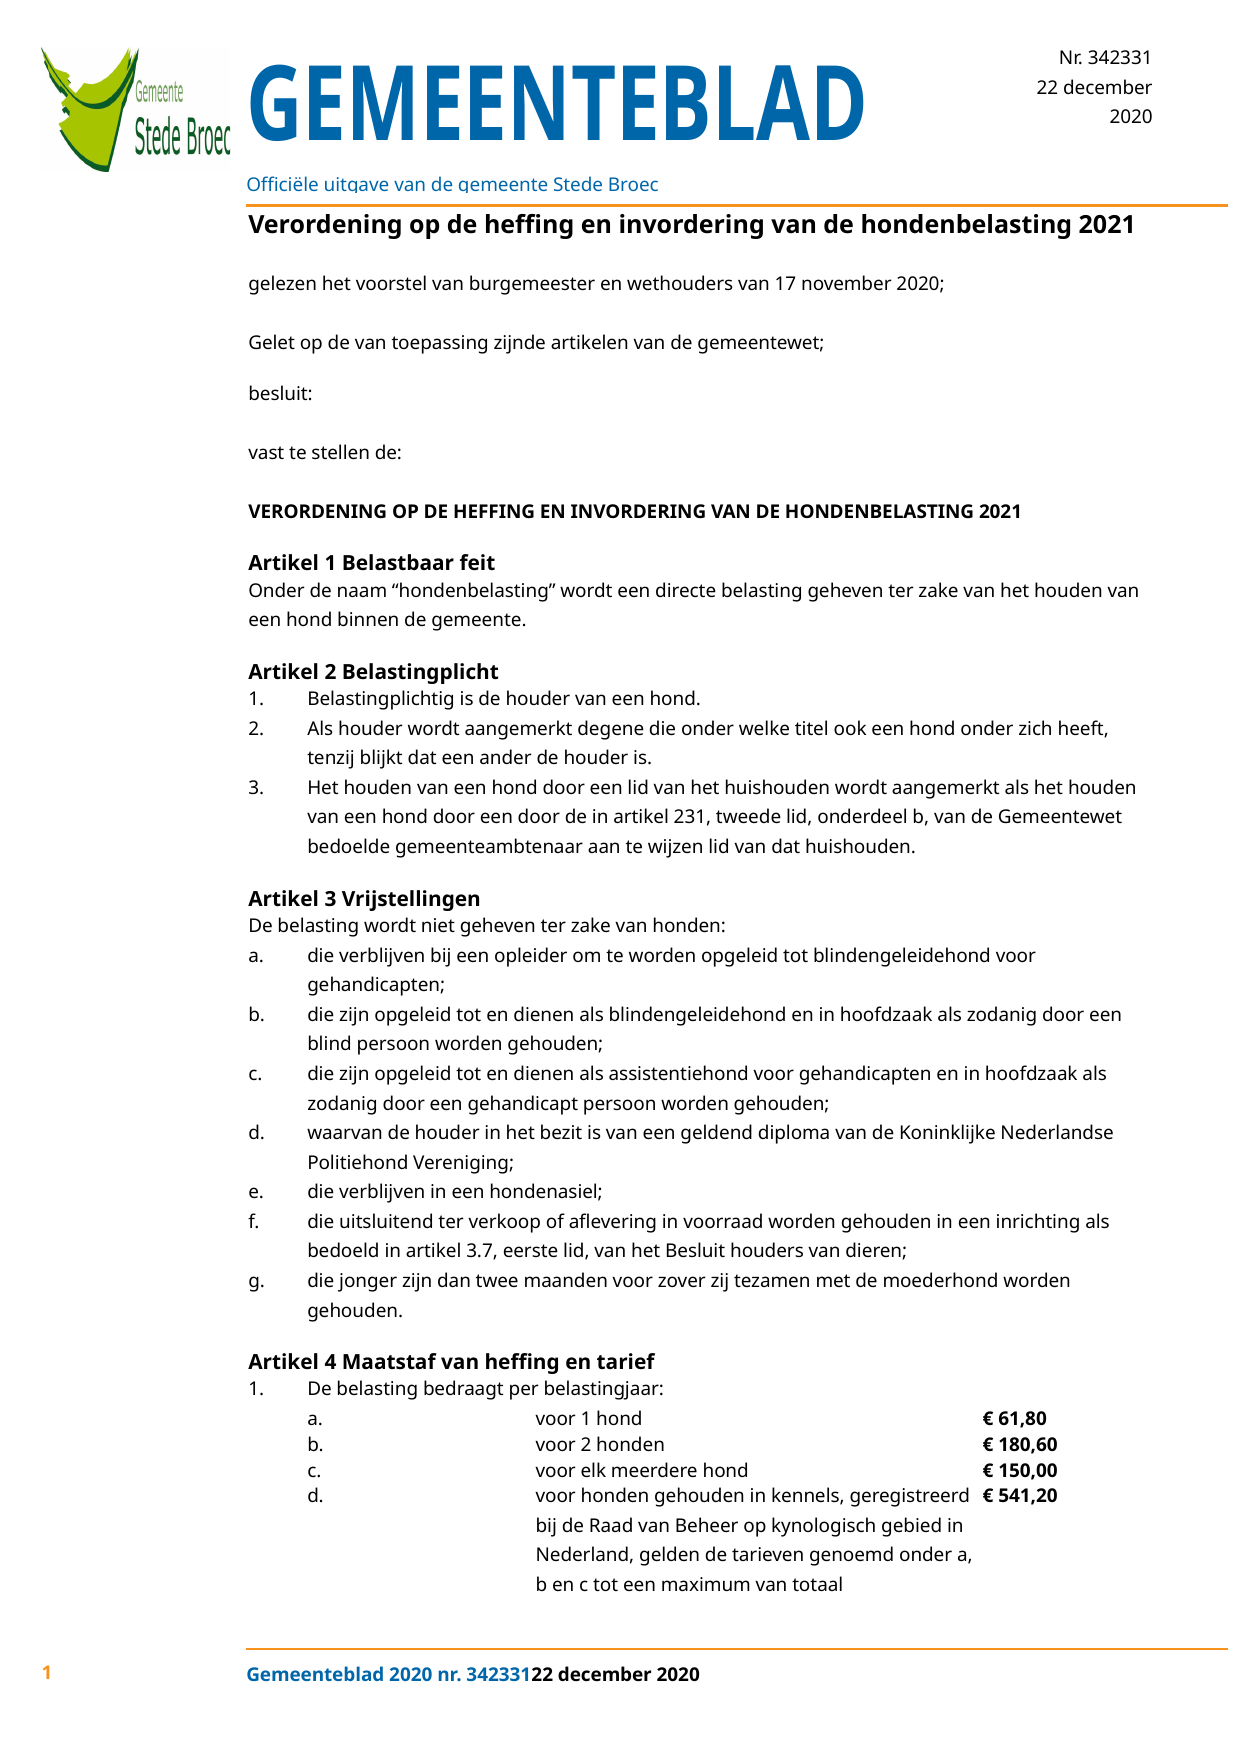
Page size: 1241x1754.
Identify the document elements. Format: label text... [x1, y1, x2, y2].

table_header € 61,80 [982, 1405, 1211, 1431]
text Artikel 2 Belastingplicht [248, 657, 1152, 685]
table_cell € 541,20 [982, 1483, 1211, 1597]
table_header voor 1 hond [535, 1405, 982, 1431]
table_cell voor honden gehouden in kennels, geregistreerd bij de Raad van Beheer op kynologisch gebied in Nederland, gelden de tarieven genoemd onder a, b en c tot een maximum van totaal [535, 1483, 982, 1597]
text besluit: [248, 380, 1152, 406]
picture [41, 47, 231, 172]
list die zijn opgeleid tot en dienen als assistentiehond voor gehandicapten en in hoofdzaak als zodanig door een gehandicapt persoon worden gehouden; [248, 1060, 1152, 1115]
table_cell b. [307, 1431, 535, 1457]
text Onder de naam “hondenbelasting” wordt een directe belasting geheven ter zake van het houden van een hond binnen de gemeente. [248, 577, 1152, 632]
text gelezen het voorstel van burgemeester en wethouders van 17 november 2020; [248, 270, 1152, 296]
list Belastingplichtig is de houder van een hond. [248, 685, 1152, 711]
text Verordening op de heffing en invordering van de hondenbelasting 2021 [248, 207, 1152, 241]
table_cell € 150,00 [982, 1457, 1211, 1482]
table_header a. [307, 1405, 535, 1431]
list die verblijven in een hondenasiel; [248, 1178, 1152, 1204]
list die uitsluitend ter verkoop of aflevering in voorraad worden gehouden in een inrichting als bedoeld in artikel 3.7, eerste lid, van het Besluit houders van dieren; [248, 1208, 1152, 1263]
table_cell voor elk meerdere hond [535, 1457, 982, 1482]
list die zijn opgeleid tot en dienen als blindengeleidehond en in hoofdzaak als zodanig door een blind persoon worden gehouden; [248, 1001, 1152, 1056]
list die verblijven bij een opleider om te worden opgeleid tot blindengeleidehond voor gehandicapten; [248, 942, 1152, 997]
list De belasting bedraagt per belastingjaar: [248, 1376, 1152, 1401]
list die jonger zijn dan twee maanden voor zover zij tezamen met de moederhond worden gehouden. [248, 1267, 1152, 1322]
text Artikel 4 Maatstaf van heffing en tarief [248, 1347, 1152, 1376]
table_cell € 180,60 [982, 1431, 1211, 1457]
text Artikel 3 Vrijstellingen [248, 884, 1152, 912]
table_cell voor 2 honden [535, 1431, 982, 1457]
text Artikel 1 Belastbaar feit [248, 548, 1152, 577]
list Het houden van een hond door een lid van het huishouden wordt aangemerkt als het houden van een hond door een door de in artikel 231, tweede lid, onderdeel b, van de Gemeentewet bedoelde gemeenteambtenaar aan te wijzen lid van dat huishouden. [248, 774, 1152, 859]
table_cell c. [307, 1457, 535, 1482]
table_cell d. [307, 1483, 535, 1597]
text VERORDENING OP DE HEFFING EN INVORDERING VAN DE HONDENBELASTING 2021 [248, 498, 1152, 524]
text Gelet op de van toepassing zijnde artikelen van de gemeentewet; [248, 329, 1152, 355]
list waarvan de houder in het bezit is van een geldend diploma van de Koninklijke Nederlandse Politiehond Vereniging; [248, 1119, 1152, 1174]
text De belasting wordt niet geheven ter zake van honden: [248, 912, 1152, 938]
list Als houder wordt aangemerkt degene die onder welke titel ook een hond onder zich heeft, tenzij blijkt dat een ander de houder is. [248, 715, 1152, 770]
text vast te stellen de: [248, 439, 1152, 465]
